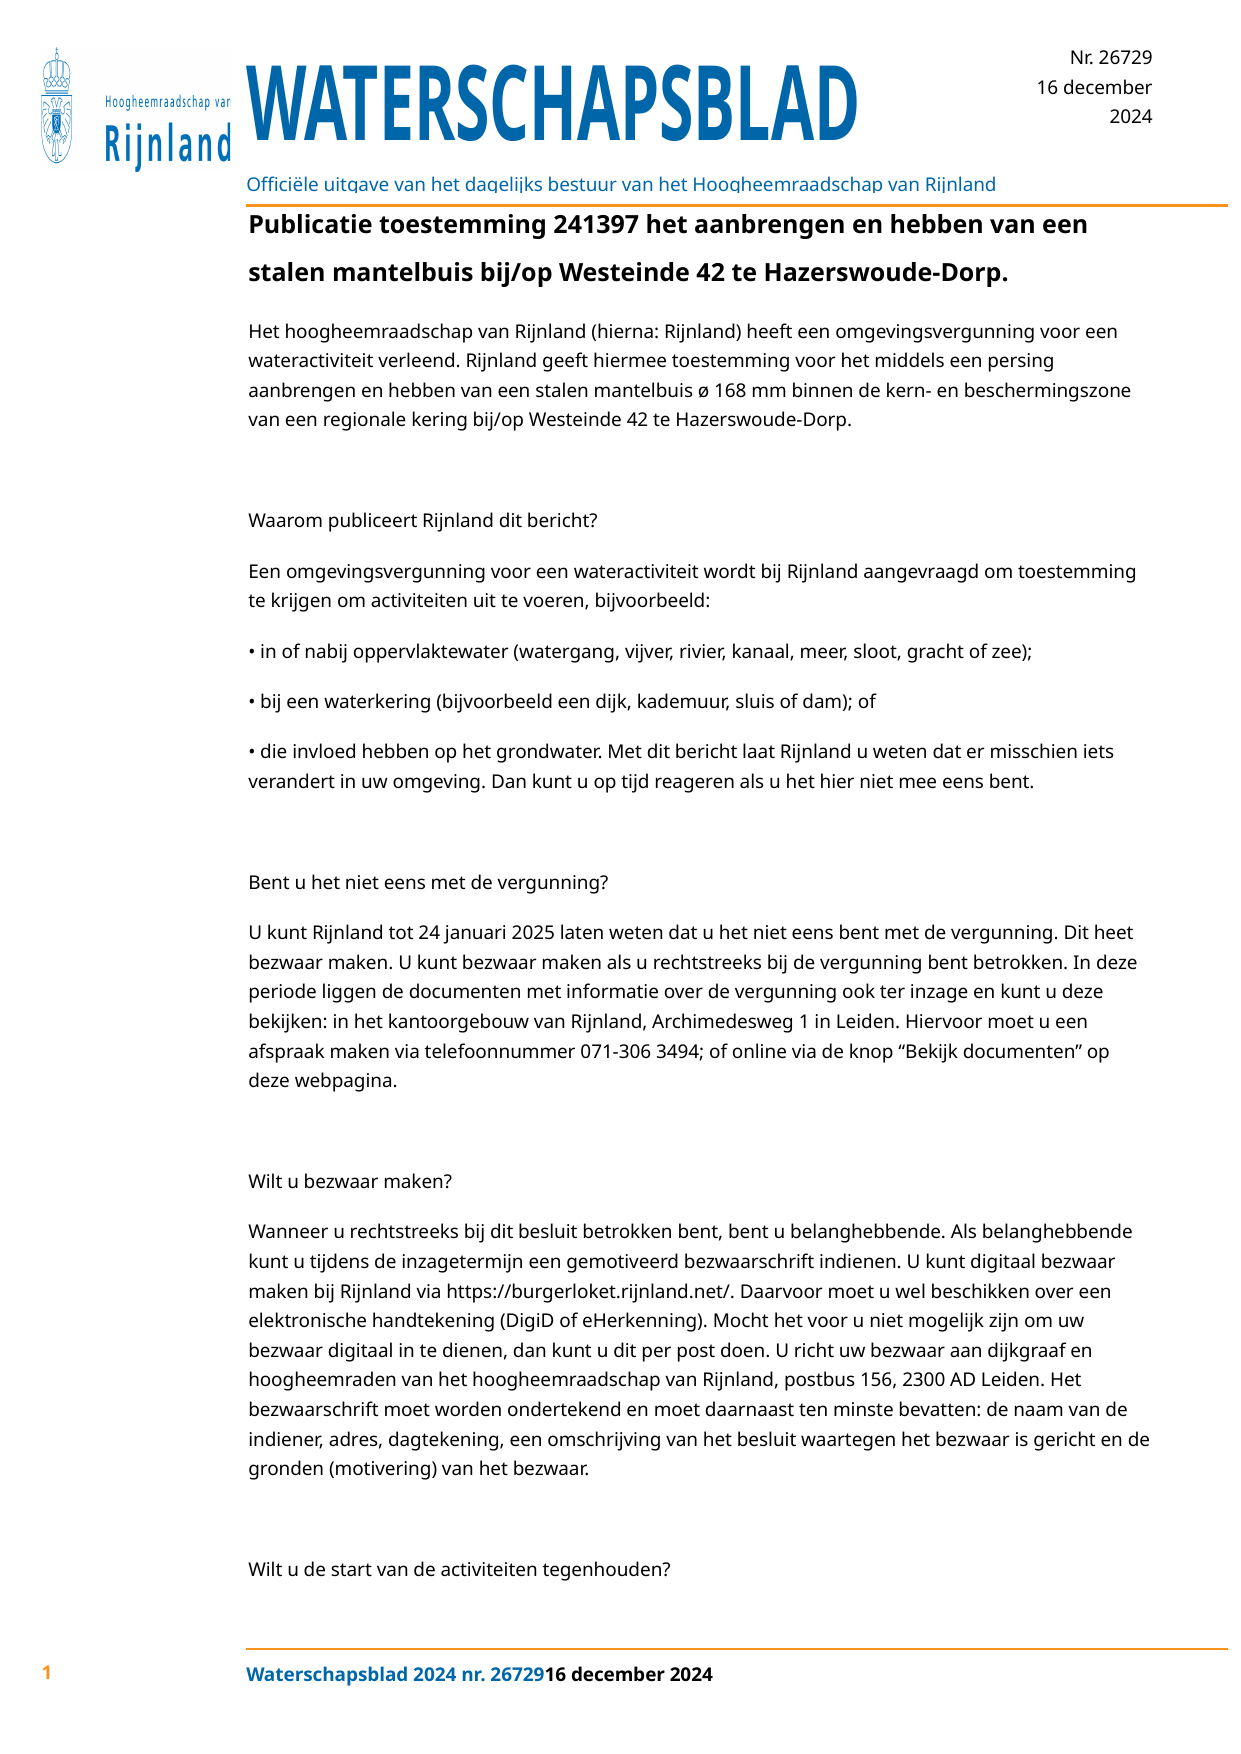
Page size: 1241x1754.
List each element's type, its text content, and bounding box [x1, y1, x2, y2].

picture [41, 47, 231, 172]
text Wilt u de start van de activiteiten tegenhouden? [248, 1556, 1152, 1582]
text Een omgevingsvergunning voor een wateractiviteit wordt bij Rijnland aangevraagd om toestemming te krijgen om activiteiten uit te voeren, bijvoorbeeld: [248, 558, 1152, 613]
text U kunt Rijnland tot 24 januari 2025 laten weten dat u het niet eens bent met de vergunning. Dit heet bezwaar maken. U kunt bezwaar maken als u rechtstreeks bij de vergunning bent betrokken. In deze periode liggen de documenten met informatie over de vergunning ook ter inzage en kunt u deze bekijken: in het kantoorgebouw van Rijnland, Archimedesweg 1 in Leiden. Hiervoor moet u een afspraak maken via telefoonnummer 071-306 3494; of online via de knop “Bekijk documenten” op deze webpagina. [248, 919, 1152, 1093]
text Bent u het niet eens met de vergunning? [248, 869, 1152, 895]
text Het hoogheemraadschap van Rijnland (hierna: Rijnland) heeft een omgevingsvergunning voor een wateractiviteit verleend. Rijnland geeft hiermee toestemming voor het middels een persing aanbrengen en hebben van een stalen mantelbuis ø 168 mm binnen de kern- en beschermingszone van een regionale kering bij/op Westeinde 42 te Hazerswoude-Dorp. [248, 318, 1152, 432]
text • in of nabij oppervlaktewater (watergang, vijver, rivier, kanaal, meer, sloot, gracht of zee); [248, 638, 1152, 664]
text Wanneer u rechtstreeks bij dit besluit betrokken bent, bent u belanghebbende. Als belanghebbende kunt u tijdens de inzagetermijn een gemotiveerd bezwaarschrift indienen. U kunt digitaal bezwaar maken bij Rijnland via https://burgerloket.rijnland.net/. Daarvoor moet u wel beschikken over een elektronische handtekening (DigiD of eHerkenning). Mocht het voor u niet mogelijk zijn om uw bezwaar digitaal in te dienen, dan kunt u dit per post doen. U richt uw bezwaar aan dijkgraaf en hoogheemraden van het hoogheemraadschap van Rijnland, postbus 156, 2300 AD Leiden. Het bezwaarschrift moet worden ondertekend en moet daarnaast ten minste bevatten: de naam van de indiener, adres, dagtekening, een omschrijving van het besluit waartegen het bezwaar is gericht en de gronden (motivering) van het bezwaar. [248, 1219, 1152, 1481]
text • die invloed hebben op het grondwater. Met dit bericht laat Rijnland u weten dat er misschien iets verandert in uw omgeving. Dan kunt u op tijd reageren als u het hier niet mee eens bent. [248, 739, 1152, 794]
text Wilt u bezwaar maken? [248, 1168, 1152, 1194]
text • bij een waterkering (bijvoorbeeld een dijk, kademuur, sluis of dam); of [248, 688, 1152, 714]
text Publicatie toestemming 241397 het aanbrengen en hebben van een stalen mantelbuis bij/op Westeinde 42 te Hazerswoude-Dorp. [248, 207, 1152, 288]
text Waarom publiceert Rijnland dit bericht? [248, 507, 1152, 533]
